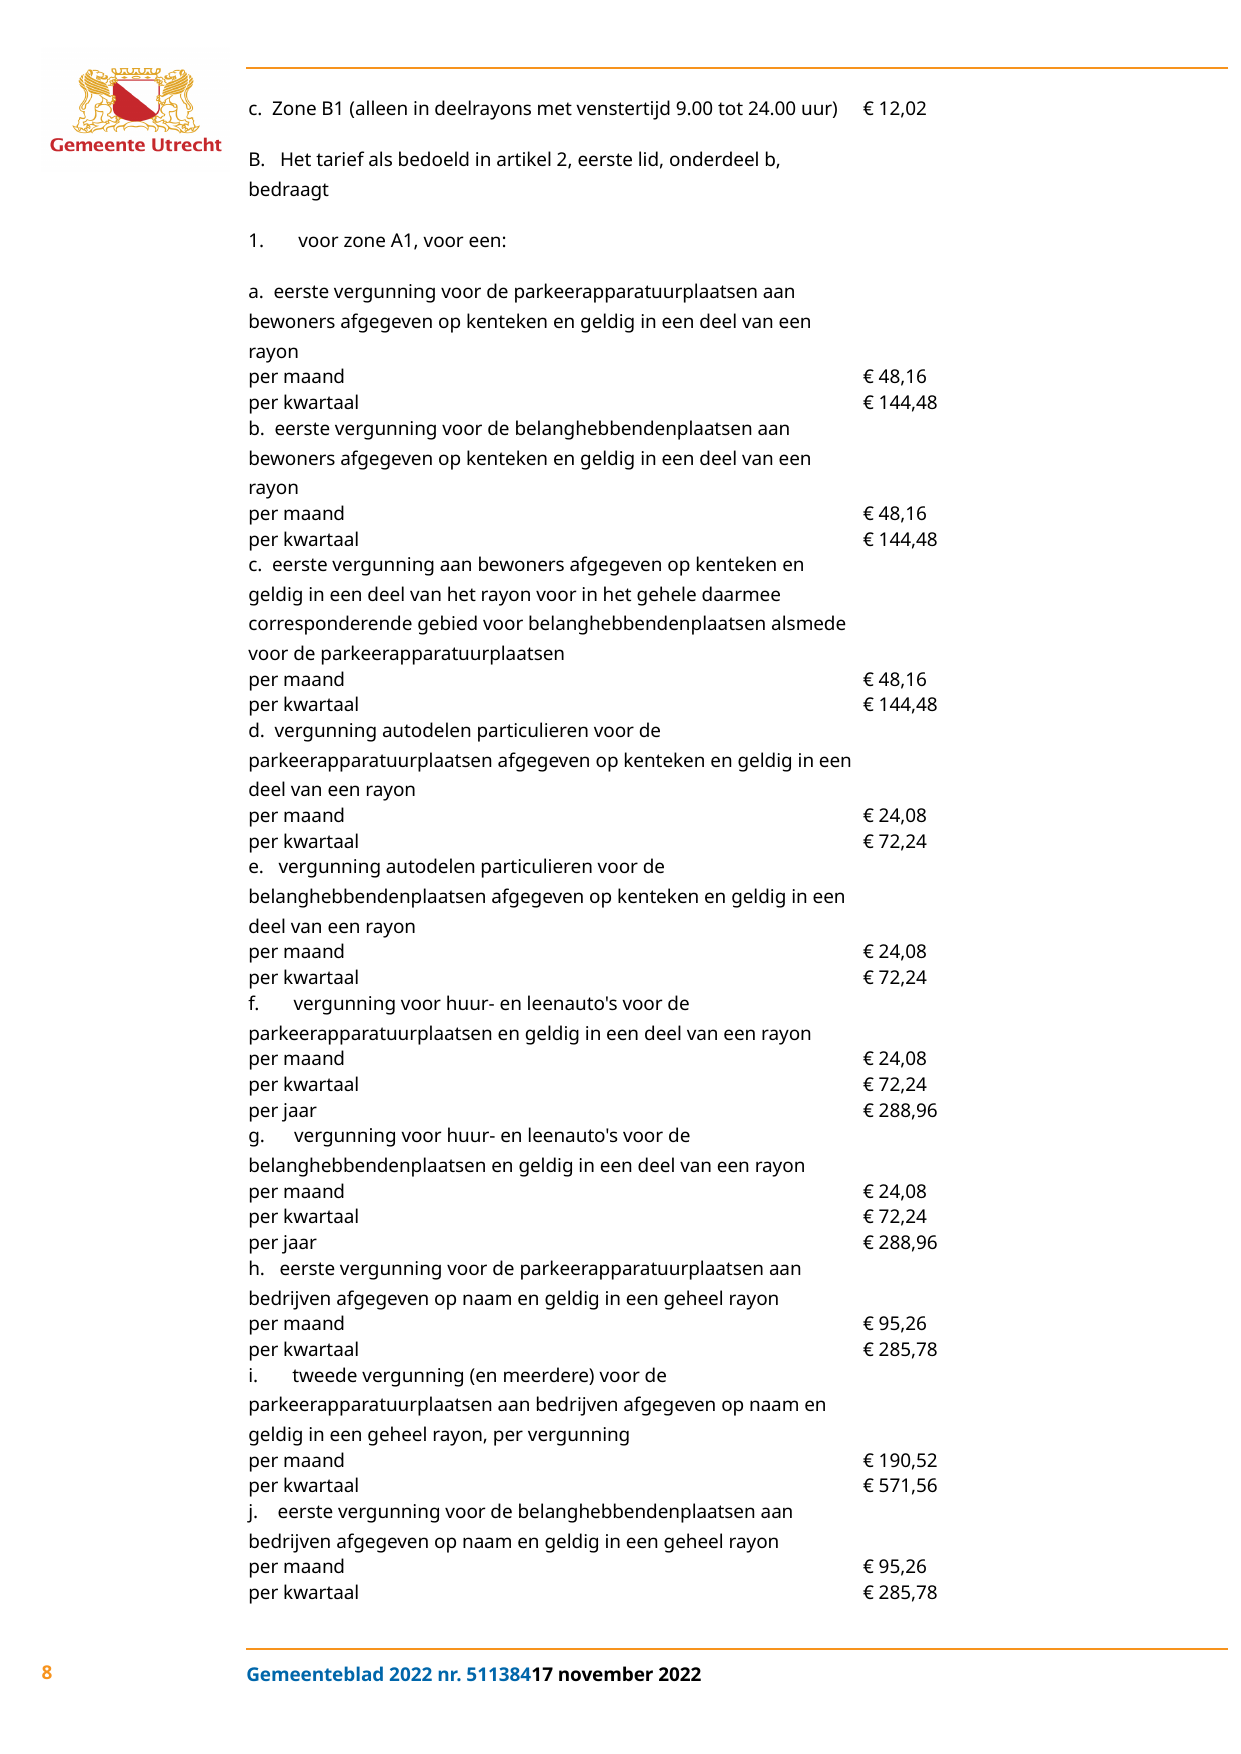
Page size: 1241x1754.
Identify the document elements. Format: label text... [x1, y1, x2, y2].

table_cell 1. voor zone A1, voor een: [248, 227, 863, 253]
table_cell € 48,16 [863, 500, 1152, 526]
table_cell € 144,48 [863, 692, 1152, 717]
table_cell € 72,24 [863, 1204, 1152, 1229]
table_cell € 288,96 [863, 1229, 1152, 1255]
table_cell per maand [248, 1447, 863, 1472]
table_cell per maand [248, 1045, 863, 1071]
picture [41, 47, 231, 172]
table_cell e. vergunning autodelen particulieren voor de belanghebbendenplaatsen afgegeven op kenteken en geldig in een deel van een rayon [248, 854, 863, 939]
table_cell [863, 415, 1152, 500]
table_cell € 288,96 [863, 1097, 1152, 1123]
table_cell per maand [248, 666, 863, 692]
table_cell per kwartaal [248, 1336, 863, 1362]
table_cell [248, 121, 863, 146]
table_cell per kwartaal [248, 1071, 863, 1097]
table_cell per kwartaal [248, 828, 863, 854]
table_cell i. tweede vergunning (en meerdere) voor de parkeerapparatuurplaatsen aan bedrijven afgegeven op naam en geldig in een geheel rayon, per vergunning [248, 1362, 863, 1447]
table_cell per kwartaal [248, 1579, 863, 1605]
table_cell per maand [248, 1310, 863, 1336]
table_cell € 24,08 [863, 802, 1152, 828]
table_cell [863, 854, 1152, 939]
table_cell c. eerste vergunning aan bewoners afgegeven op kenteken en geldig in een deel van het rayon voor in het gehele daarmee corresponderende gebied voor belanghebbendenplaatsen alsmede voor de parkeerapparatuurplaatsen [248, 551, 863, 666]
table_cell per jaar [248, 1097, 863, 1123]
table_cell j. eerste vergunning voor de belanghebbendenplaatsen aan bedrijven afgegeven op naam en geldig in een geheel rayon [248, 1498, 863, 1553]
table_cell h. eerste vergunning voor de parkeerapparatuurplaatsen aan bedrijven afgegeven op naam en geldig in een geheel rayon [248, 1255, 863, 1310]
table_cell € 24,08 [863, 1178, 1152, 1204]
table_cell per kwartaal [248, 526, 863, 551]
table_cell [863, 202, 1152, 227]
table_cell g. vergunning voor huur- en leenauto's voor de belanghebbendenplaatsen en geldig in een deel van een rayon [248, 1123, 863, 1178]
table_cell per maand [248, 364, 863, 389]
table_cell B. Het tarief als bedoeld in artikel 2, eerste lid, onderdeel b, bedraagt [248, 146, 863, 202]
table_cell € 95,26 [863, 1310, 1152, 1336]
table_cell per kwartaal [248, 389, 863, 415]
table_cell [863, 718, 1152, 802]
table_cell per maand [248, 1554, 863, 1579]
table_cell [863, 253, 1152, 279]
table_cell per maand [248, 802, 863, 828]
table_cell per kwartaal [248, 692, 863, 717]
table_cell c. Zone B1 (alleen in deelrayons met venstertijd 9.00 tot 24.00 uur) [248, 95, 863, 121]
table_cell [863, 1123, 1152, 1178]
table_cell [248, 253, 863, 279]
table_cell per maand [248, 939, 863, 964]
table_cell a. eerste vergunning voor de parkeerapparatuurplaatsen aan bewoners afgegeven op kenteken en geldig in een deel van een rayon [248, 279, 863, 364]
table_cell [863, 990, 1152, 1045]
table_cell per kwartaal [248, 1204, 863, 1229]
table_cell per jaar [248, 1229, 863, 1255]
table_cell € 72,24 [863, 964, 1152, 990]
table_cell € 12,02 [863, 95, 1152, 121]
table_cell [863, 146, 1152, 202]
table_cell per maand [248, 500, 863, 526]
table_cell [863, 121, 1152, 146]
table_cell per kwartaal [248, 1473, 863, 1498]
table_cell € 48,16 [863, 364, 1152, 389]
table_cell € 72,24 [863, 1071, 1152, 1097]
table_cell [863, 1498, 1152, 1553]
table_cell [863, 1362, 1152, 1447]
table_cell [863, 551, 1152, 666]
table_cell € 571,56 [863, 1473, 1152, 1498]
table_cell [863, 227, 1152, 253]
table_cell € 24,08 [863, 1045, 1152, 1071]
table_cell € 285,78 [863, 1579, 1152, 1605]
table_cell € 72,24 [863, 828, 1152, 854]
table_cell f. vergunning voor huur- en leenauto's voor de parkeerapparatuurplaatsen en geldig in een deel van een rayon [248, 990, 863, 1045]
table_cell € 48,16 [863, 666, 1152, 692]
table_cell [863, 279, 1152, 364]
table_cell per maand [248, 1178, 863, 1204]
table_cell € 285,78 [863, 1336, 1152, 1362]
table_cell € 190,52 [863, 1447, 1152, 1472]
table_cell per kwartaal [248, 964, 863, 990]
table_cell [863, 1255, 1152, 1310]
table_cell d. vergunning autodelen particulieren voor de parkeerapparatuurplaatsen afgegeven op kenteken en geldig in een deel van een rayon [248, 718, 863, 802]
table_cell € 144,48 [863, 526, 1152, 551]
table_cell b. eerste vergunning voor de belanghebbendenplaatsen aan bewoners afgegeven op kenteken en geldig in een deel van een rayon [248, 415, 863, 500]
table_cell € 144,48 [863, 389, 1152, 415]
table_cell [248, 202, 863, 227]
table_cell € 24,08 [863, 939, 1152, 964]
table_cell € 95,26 [863, 1554, 1152, 1579]
